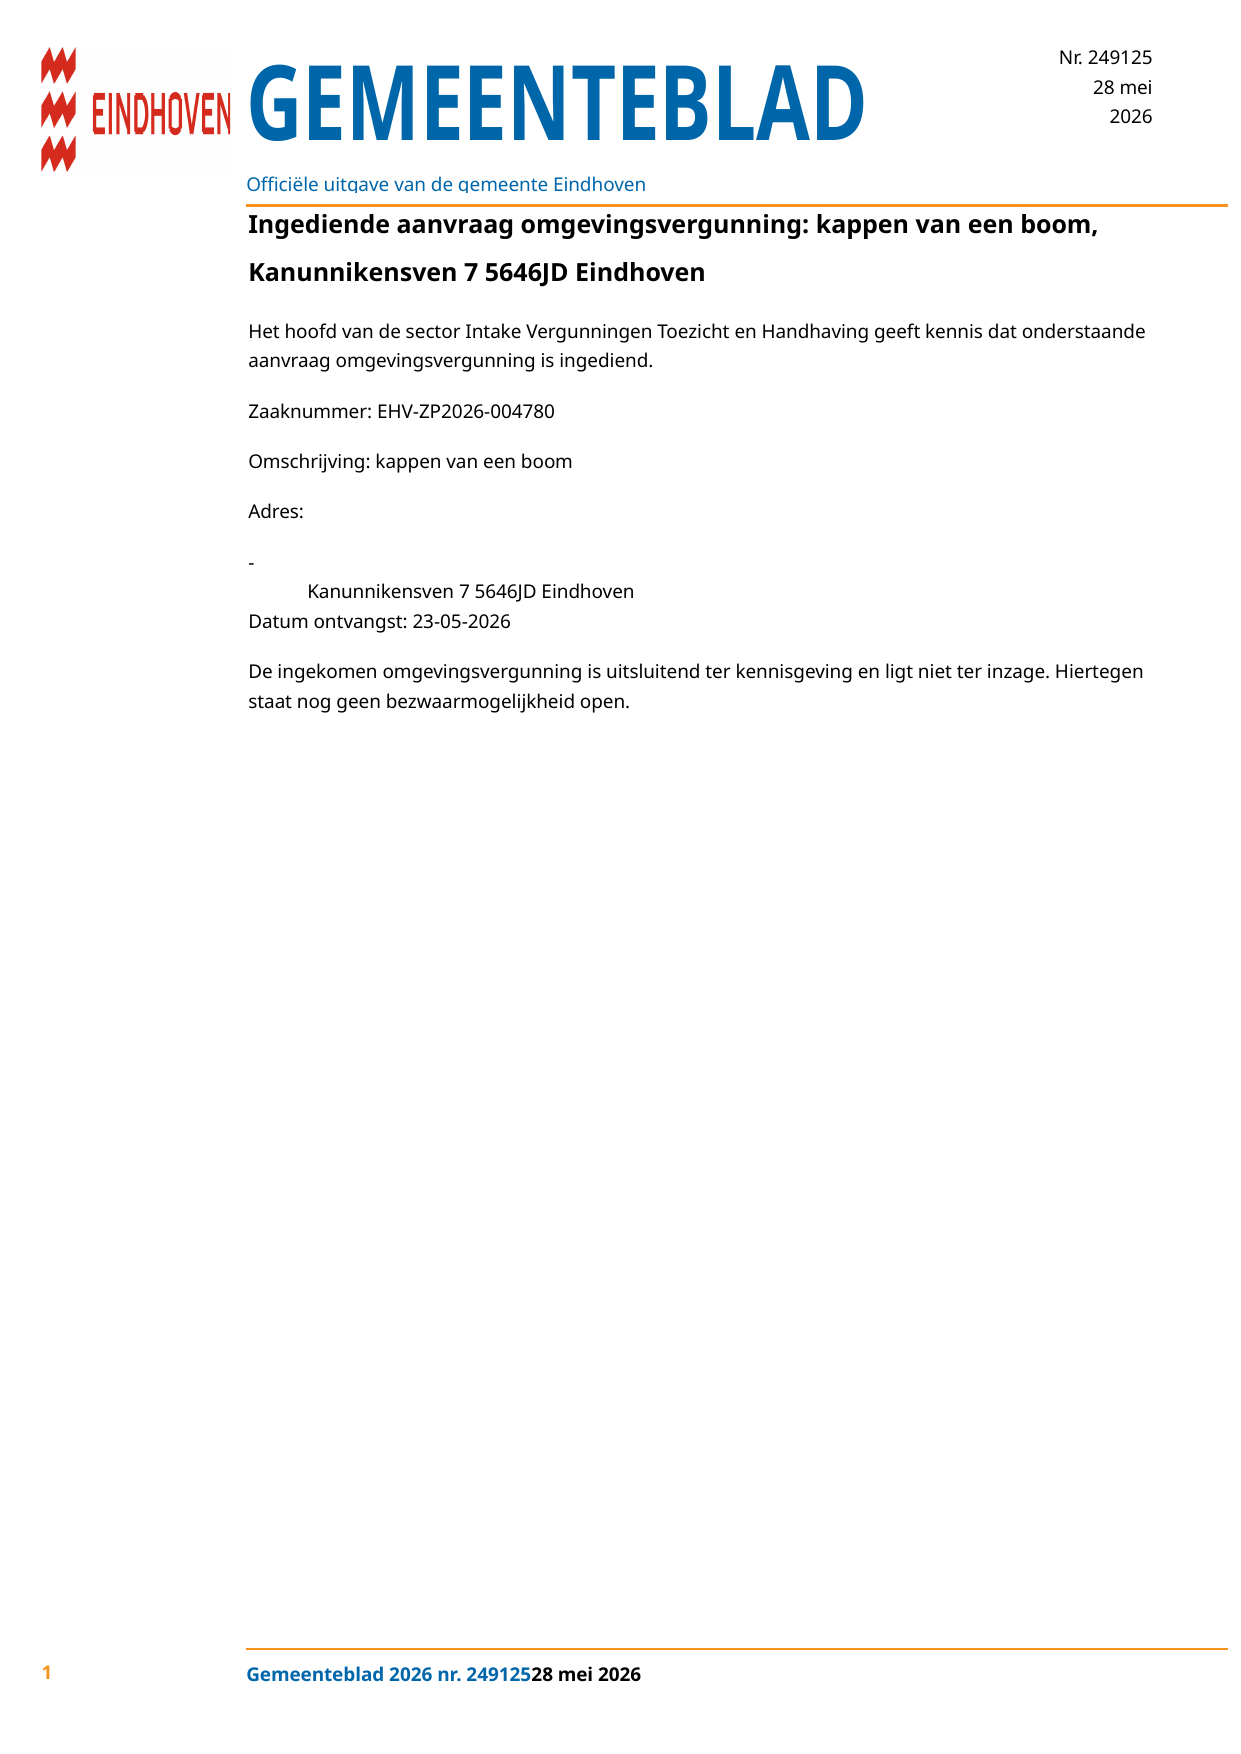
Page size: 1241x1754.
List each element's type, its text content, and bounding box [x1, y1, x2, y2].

text Zaaknummer: EHV-ZP2026-004780 [248, 398, 1152, 424]
text Het hoofd van de sector Intake Vergunningen Toezicht en Handhaving geeft kennis dat onderstaande aanvraag omgevingsvergunning is ingediend. [248, 318, 1152, 373]
text Datum ontvangst: 23-05-2026 [248, 608, 1152, 634]
text Ingediende aanvraag omgevingsvergunning: kappen van een boom, Kanunnikensven 7 5646JD Eindhoven [248, 207, 1152, 288]
list Kanunnikensven 7 5646JD Eindhoven [248, 579, 1152, 604]
text De ingekomen omgevingsvergunning is uitsluitend ter kennisgeving en ligt niet ter inzage. Hiertegen staat nog geen bezwaarmogelijkheid open. [248, 659, 1152, 714]
text Adres: [248, 499, 1152, 524]
picture [41, 47, 231, 172]
text Omschrijving: kappen van een boom [248, 448, 1152, 474]
